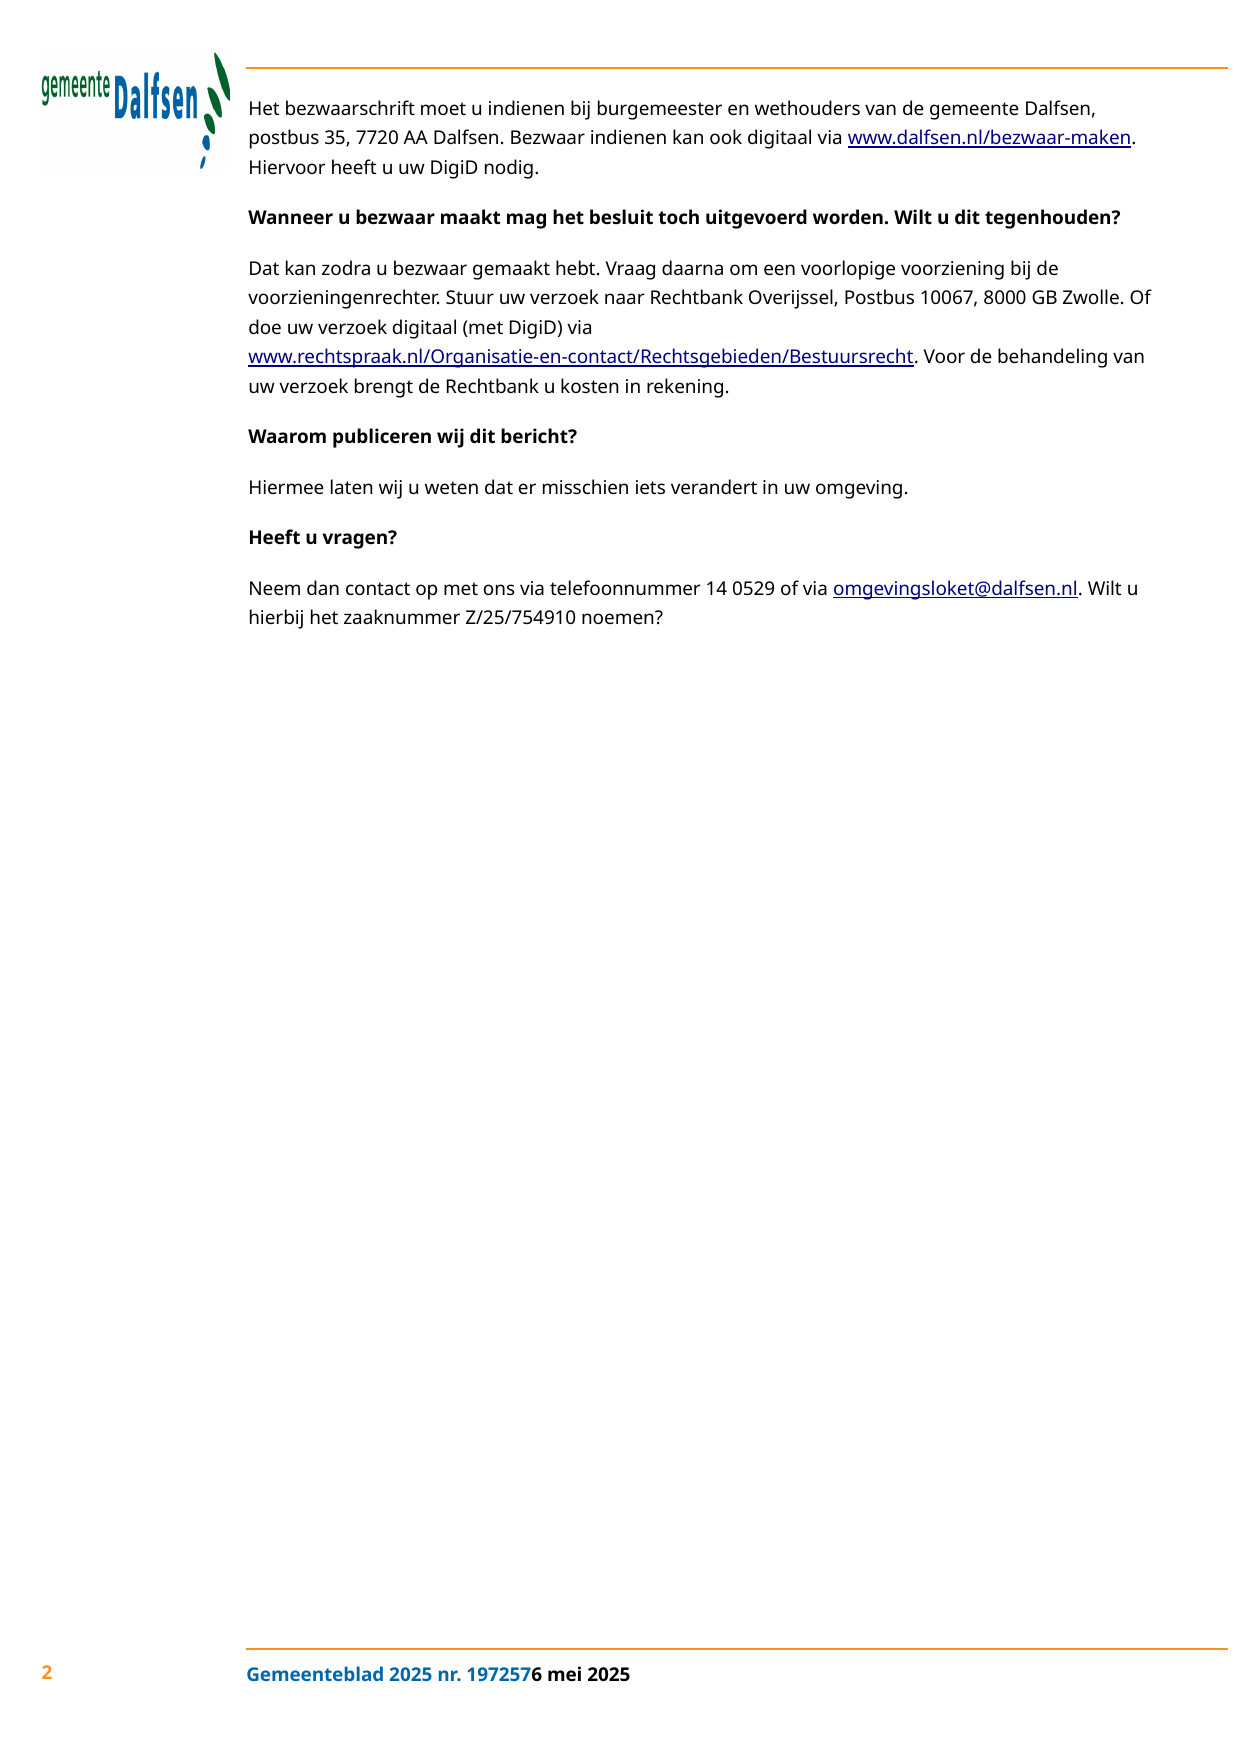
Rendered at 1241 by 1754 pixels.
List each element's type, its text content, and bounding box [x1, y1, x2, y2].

picture [41, 47, 231, 172]
text Neem dan contact op met ons via telefoonnummer 14 0529 of via omgevingsloket@dalfsen.nl. Wilt u hierbij het zaaknummer Z/25/754910 noemen? [248, 575, 1152, 630]
text Waarom publiceren wij dit bericht? [248, 423, 1152, 449]
text Hiermee laten wij u weten dat er misschien iets verandert in uw omgeving. [248, 474, 1152, 500]
text Heeft u vragen? [248, 524, 1152, 550]
text Dat kan zodra u bezwaar gemaakt hebt. Vraag daarna om een voorlopige voorziening bij de voorzieningenrechter. Stuur uw verzoek naar Rechtbank Overijssel, Postbus 10067, 8000 GB Zwolle. Of doe uw verzoek digitaal (met DigiD) via www.rechtspraak.nl/Organisatie-en-contact/Rechtsgebieden/Bestuursrecht. Voor de behandeling van uw verzoek brengt de Rechtbank u kosten in rekening. [248, 255, 1152, 399]
text Het bezwaarschrift moet u indienen bij burgemeester en wethouders van de gemeente Dalfsen, postbus 35, 7720 AA Dalfsen. Bezwaar indienen kan ook digitaal via www.dalfsen.nl/bezwaar-maken. Hiervoor heeft u uw DigiD nodig. [248, 95, 1152, 180]
text Wanneer u bezwaar maakt mag het besluit toch uitgevoerd worden. Wilt u dit tegenhouden? [248, 204, 1152, 230]
